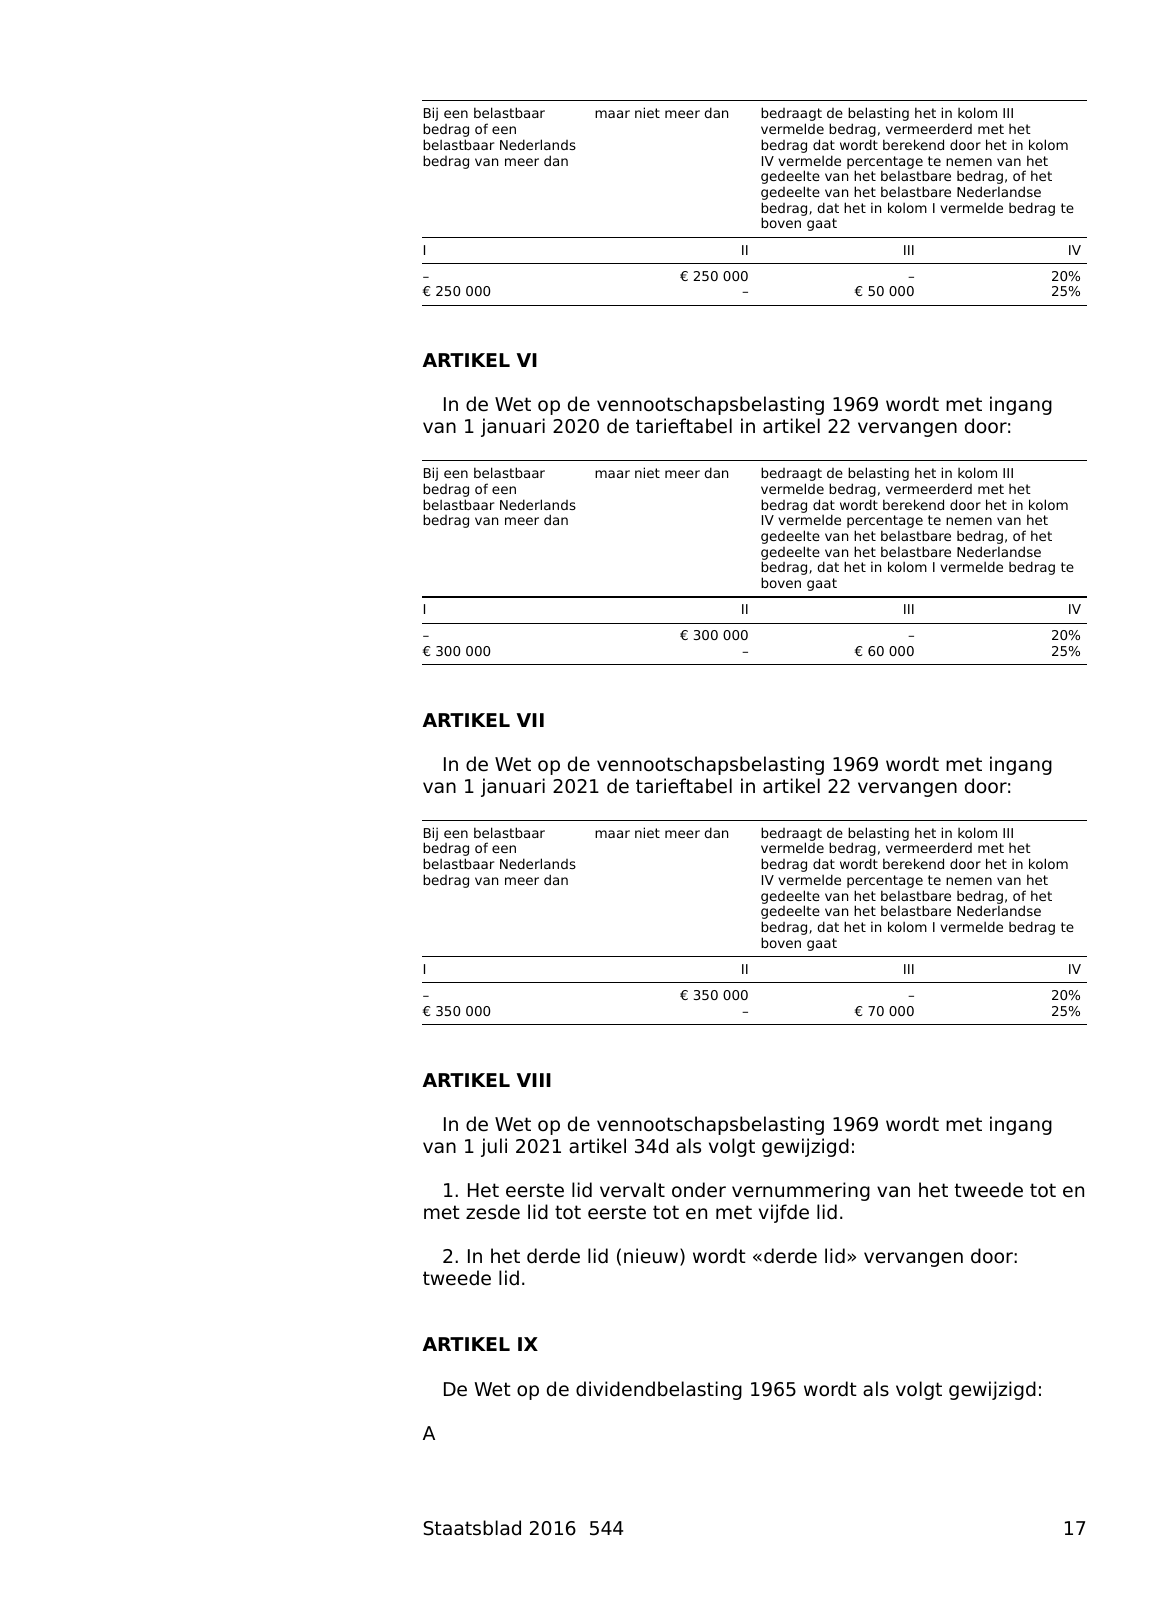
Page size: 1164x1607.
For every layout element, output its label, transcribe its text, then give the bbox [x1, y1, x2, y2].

table_cell 20% [921, 624, 1087, 644]
table_cell 20% [921, 264, 1087, 284]
table_cell III [754, 238, 921, 263]
table_cell II [588, 957, 754, 982]
table_header Bij een belastbaar bedrag of een belastbaar Nederlands bedrag van meer dan [422, 101, 588, 237]
table_cell IV [921, 598, 1087, 622]
text In de Wet op de vennootschapsbelasting 1969 wordt met ingang van 1 juli 2021 artikel 34d als volgt gewijzigd: [422, 1114, 1087, 1158]
table_cell 25% [921, 644, 1087, 664]
table_cell € 70 000 [754, 1004, 921, 1024]
table_cell II [588, 238, 754, 263]
table_header maar niet meer dan [588, 461, 754, 596]
table_cell – [754, 983, 921, 1004]
table_cell 25% [921, 284, 1087, 305]
table_cell IV [921, 957, 1087, 982]
table_header maar niet meer dan [588, 821, 754, 956]
table_cell – [588, 284, 754, 305]
table_cell € 350 000 [588, 983, 754, 1004]
table_cell – [588, 644, 754, 664]
text De Wet op de dividendbelasting 1965 wordt als volgt gewijzigd: [422, 1378, 1087, 1400]
text In de Wet op de vennootschapsbelasting 1969 wordt met ingang van 1 januari 2021 de tarieftabel in artikel 22 vervangen door: [422, 754, 1087, 798]
table_header Bij een belastbaar bedrag of een belastbaar Nederlands bedrag van meer dan [422, 461, 588, 596]
table_cell € 350 000 [422, 1004, 588, 1024]
table_cell – [754, 624, 921, 644]
table_cell III [754, 957, 921, 982]
table_header maar niet meer dan [588, 101, 754, 237]
table_cell I [422, 238, 588, 263]
table_cell 25% [921, 1004, 1087, 1024]
text 1. Het eerste lid vervalt onder vernummering van het tweede tot en met zesde lid tot eerste tot en met vijfde lid. [422, 1180, 1087, 1224]
table_cell – [422, 624, 588, 644]
text In de Wet op de vennootschapsbelasting 1969 wordt met ingang van 1 januari 2020 de tarieftabel in artikel 22 vervangen door: [422, 394, 1087, 438]
table_cell IV [921, 238, 1087, 263]
table_header bedraagt de belasting het in kolom III vermelde bedrag, vermeerderd met het bedrag dat wordt berekend door het in kolom IV vermelde percentage te nemen van het gedeelte van het belastbare bedrag, of het gedeelte van het belastbare Nederlandse bedrag, dat het in kolom I vermelde bedrag te boven gaat [754, 461, 1087, 596]
subtitle ARTIKEL VIII [422, 1069, 1087, 1091]
text A [422, 1423, 1087, 1444]
table_cell – [422, 983, 588, 1004]
table_cell – [588, 1004, 754, 1024]
table_cell 20% [921, 983, 1087, 1004]
table_cell € 250 000 [588, 264, 754, 284]
subtitle ARTIKEL VI [422, 350, 1087, 372]
table_cell – [422, 264, 588, 284]
table_cell III [754, 598, 921, 622]
text 2. In het derde lid (nieuw) wordt «derde lid» vervangen door: tweede lid. [422, 1246, 1087, 1290]
subtitle ARTIKEL IX [422, 1334, 1087, 1356]
table_cell € 300 000 [588, 624, 754, 644]
table_header bedraagt de belasting het in kolom III vermelde bedrag, vermeerderd met het bedrag dat wordt berekend door het in kolom IV vermelde percentage te nemen van het gedeelte van het belastbare bedrag, of het gedeelte van het belastbare Nederlandse bedrag, dat het in kolom I vermelde bedrag te boven gaat [754, 101, 1087, 237]
subtitle ARTIKEL VII [422, 710, 1087, 732]
table_cell € 60 000 [754, 644, 921, 664]
table_cell – [754, 264, 921, 284]
table_cell I [422, 598, 588, 622]
table_cell € 300 000 [422, 644, 588, 664]
table_header Bij een belastbaar bedrag of een belastbaar Nederlands bedrag van meer dan [422, 821, 588, 956]
table_cell I [422, 957, 588, 982]
table_cell € 50 000 [754, 284, 921, 305]
table_header bedraagt de belasting het in kolom III vermelde bedrag, vermeerderd met het bedrag dat wordt berekend door het in kolom IV vermelde percentage te nemen van het gedeelte van het belastbare bedrag, of het gedeelte van het belastbare Nederlandse bedrag, dat het in kolom I vermelde bedrag te boven gaat [754, 821, 1087, 956]
table_cell II [588, 598, 754, 622]
table_cell € 250 000 [422, 284, 588, 305]
